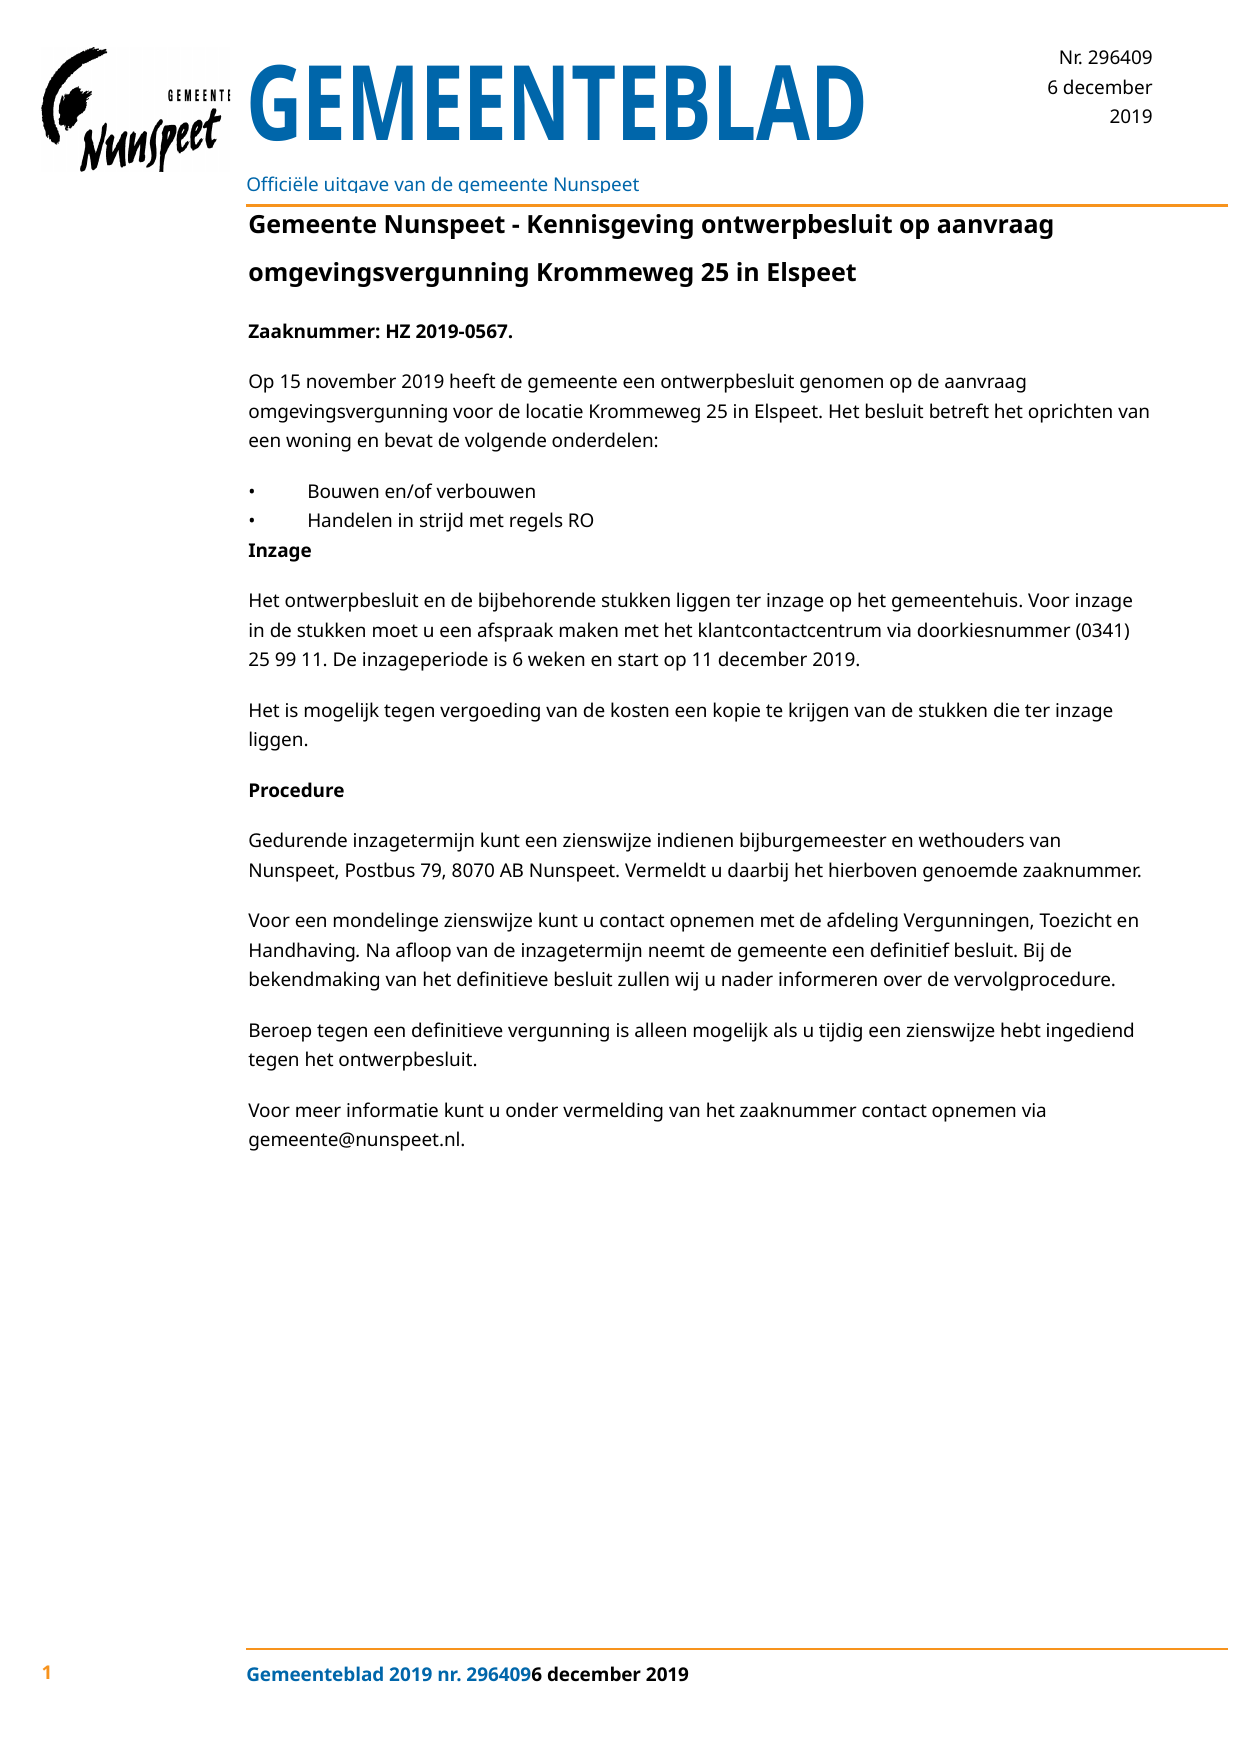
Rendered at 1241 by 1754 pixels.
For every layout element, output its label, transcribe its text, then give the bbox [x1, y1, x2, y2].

text Zaaknummer: HZ 2019-0567. [248, 318, 1152, 344]
list Handelen in strijd met regels RO [248, 507, 1152, 533]
picture [41, 47, 231, 172]
text Op 15 november 2019 heeft de gemeente een ontwerpbesluit genomen op de aanvraag omgevingsvergunning voor de locatie Krommeweg 25 in Elspeet. Het besluit betreft het oprichten van een woning en bevat de volgende onderdelen: [248, 368, 1152, 453]
text Beroep tegen een definitieve vergunning is alleen mogelijk als u tijdig een zienswijze hebt ingediend tegen het ontwerpbesluit. [248, 1017, 1152, 1072]
text Gedurende inzagetermijn kunt een zienswijze indienen bijburgemeester en wethouders van Nunspeet, Postbus 79, 8070 AB Nunspeet. Vermeldt u daarbij het hierboven genoemde zaaknummer. [248, 827, 1152, 883]
list Bouwen en/of verbouwen [248, 478, 1152, 504]
text Procedure [248, 777, 1152, 803]
text Voor een mondelinge zienswijze kunt u contact opnemen met de afdeling Vergunningen, Toezicht en Handhaving. Na afloop van de inzagetermijn neemt de gemeente een definitief besluit. Bij de bekendmaking van het definitieve besluit zullen wij u nader informeren over de vervolgprocedure. [248, 907, 1152, 992]
text Het is mogelijk tegen vergoeding van de kosten een kopie te krijgen van de stukken die ter inzage liggen. [248, 697, 1152, 752]
text Voor meer informatie kunt u onder vermelding van het zaaknummer contact opnemen via gemeente@nunspeet.nl. [248, 1097, 1152, 1152]
text Inzage [248, 537, 1152, 563]
text Het ontwerpbesluit en de bijbehorende stukken liggen ter inzage op het gemeentehuis. Voor inzage in de stukken moet u een afspraak maken met het klantcontactcentrum via doorkiesnummer (0341) 25 99 11. De inzageperiode is 6 weken en start op 11 december 2019. [248, 587, 1152, 672]
text Gemeente Nunspeet - Kennisgeving ontwerpbesluit op aanvraag omgevingsvergunning Krommeweg 25 in Elspeet [248, 207, 1152, 288]
